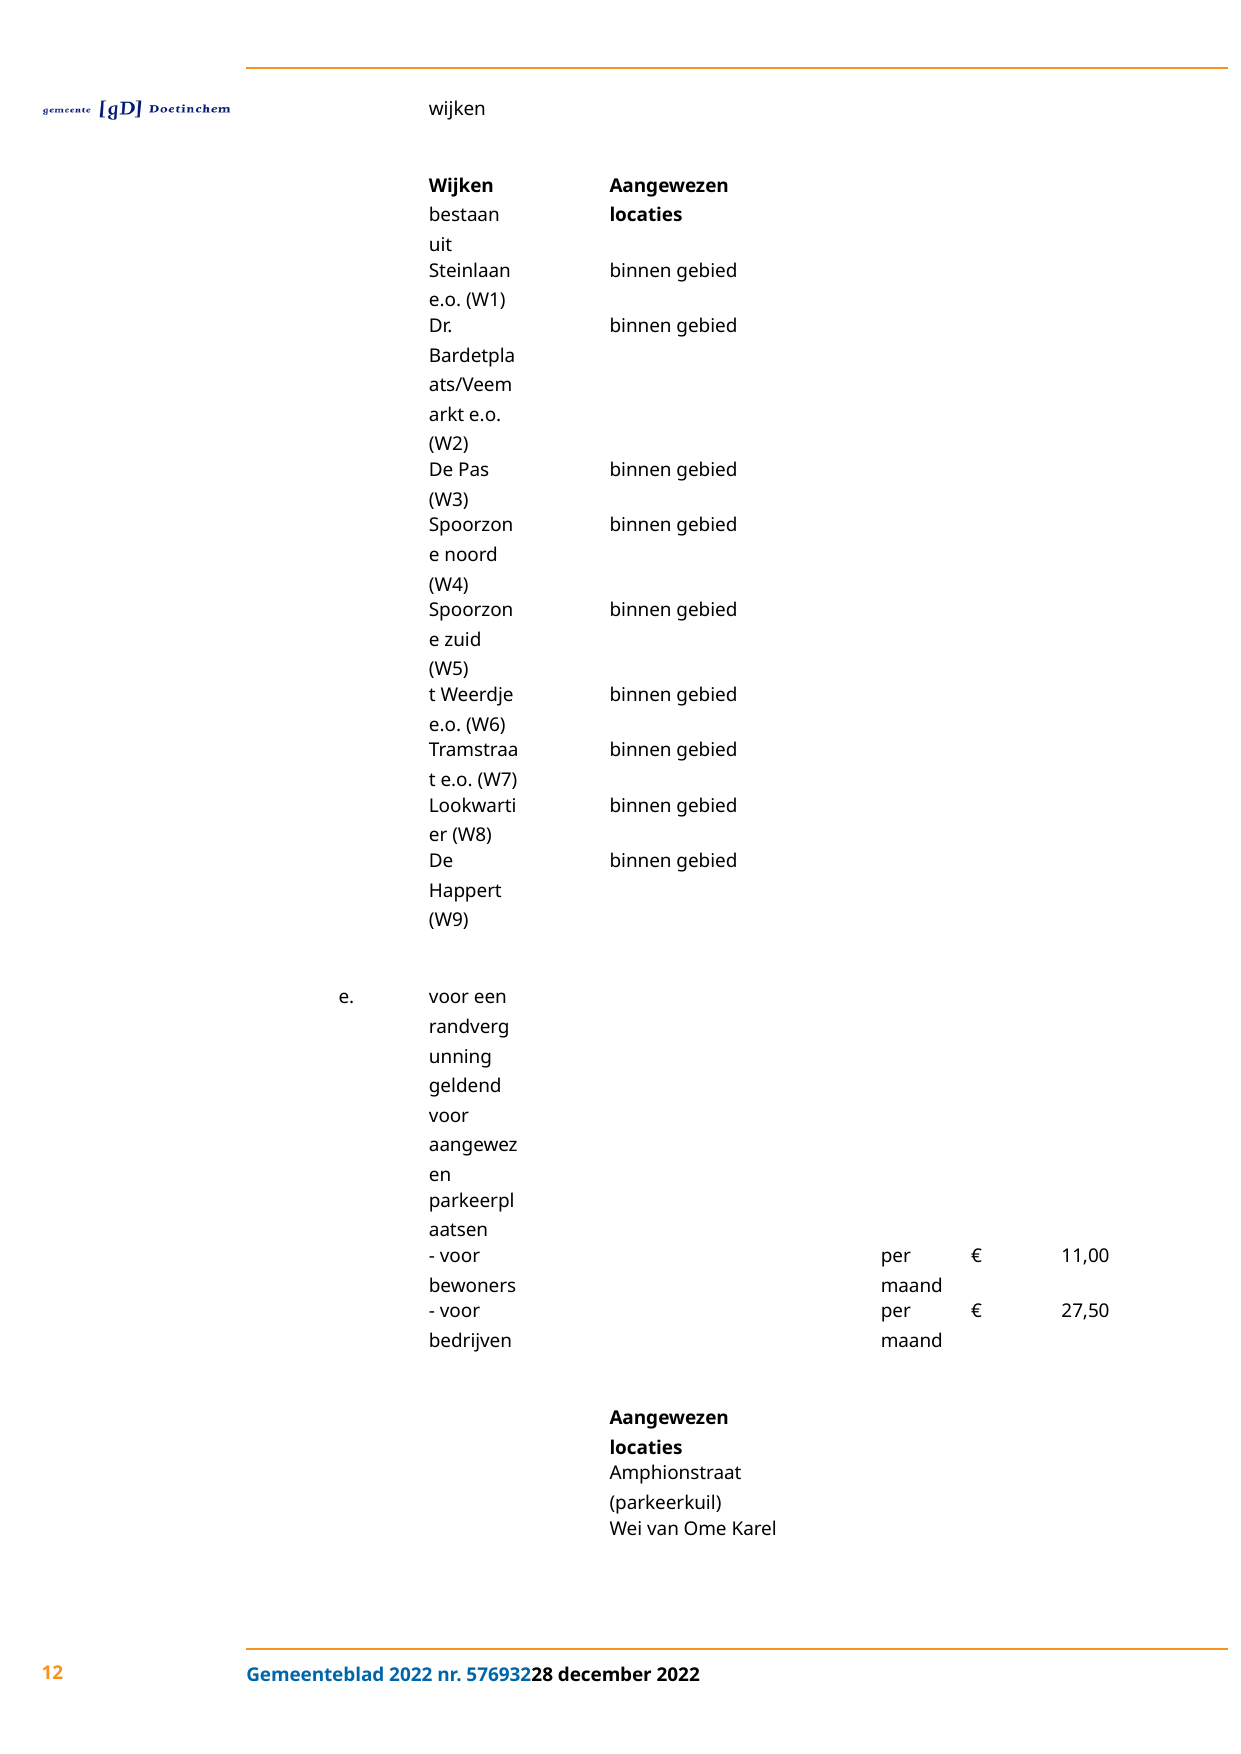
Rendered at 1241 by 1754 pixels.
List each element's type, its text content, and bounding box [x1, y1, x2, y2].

table_cell [338, 958, 429, 984]
table_cell [338, 596, 429, 681]
table_cell [790, 1242, 881, 1297]
table_cell [519, 932, 609, 958]
table_cell [700, 146, 790, 172]
table_cell [1061, 737, 1152, 792]
table_cell [1061, 932, 1152, 958]
table_cell [700, 958, 790, 984]
table_cell [429, 932, 519, 958]
table_cell [881, 737, 971, 792]
table_cell voor een randvergunning geldend voor aangewezen [429, 984, 519, 1187]
table_cell [881, 257, 971, 312]
table_cell [519, 1541, 609, 1566]
table_cell [519, 1242, 609, 1297]
table_cell [519, 681, 609, 737]
table_cell [790, 932, 881, 958]
table_cell binnen gebied [609, 847, 790, 932]
table_cell [790, 312, 881, 456]
table_cell [1061, 1541, 1152, 1566]
table_cell [881, 312, 971, 456]
table_cell [881, 456, 971, 512]
table_cell [248, 847, 338, 932]
table_cell [248, 146, 338, 172]
table_cell [790, 792, 881, 847]
table_cell [1061, 1353, 1152, 1378]
table_cell [338, 847, 429, 932]
table_cell [338, 257, 429, 312]
table_cell [519, 792, 609, 847]
table_cell [519, 172, 609, 257]
table_cell [1061, 958, 1152, 984]
table_cell [338, 1298, 429, 1353]
table_cell binnen gebied [609, 257, 790, 312]
table_cell [881, 1515, 971, 1541]
table_cell [1061, 456, 1152, 512]
table_cell [790, 456, 881, 512]
table_cell [790, 121, 881, 146]
table_cell [338, 1379, 429, 1404]
table_cell [429, 958, 519, 984]
table_cell [609, 1353, 700, 1378]
table_cell [248, 932, 338, 958]
table_cell [881, 1566, 971, 1592]
table_cell wijken [429, 95, 519, 121]
table_cell [609, 1242, 700, 1297]
table_cell [519, 1298, 609, 1353]
table_cell [338, 1187, 429, 1242]
table_cell [429, 1353, 519, 1378]
table_cell [790, 958, 881, 984]
table_cell [790, 681, 881, 737]
table_cell € [971, 1242, 1061, 1297]
table_cell [881, 512, 971, 596]
table_cell binnen gebied [609, 456, 790, 512]
table_cell [519, 1379, 609, 1404]
table_cell [971, 1541, 1061, 1566]
table_cell [248, 1353, 338, 1378]
table_cell [248, 257, 338, 312]
table_cell [790, 95, 881, 121]
table_cell [1061, 792, 1152, 847]
table_cell [1061, 1404, 1152, 1459]
table_cell [700, 1298, 790, 1353]
table_cell [248, 172, 338, 257]
table_cell [1061, 95, 1152, 121]
table_cell [609, 1566, 700, 1592]
table_cell [338, 1566, 429, 1592]
table_cell [248, 121, 338, 146]
table_cell [971, 596, 1061, 681]
table_cell [248, 1460, 338, 1515]
table_cell Spoorzone noord (W4) [429, 512, 519, 596]
table_cell [519, 1515, 609, 1541]
table_cell [338, 95, 429, 121]
table_cell [248, 1541, 338, 1566]
table_cell [338, 1404, 429, 1459]
table_cell [248, 1242, 338, 1297]
table_cell [338, 146, 429, 172]
table_cell [338, 1541, 429, 1566]
table_cell € [971, 1298, 1061, 1353]
table_cell [881, 1379, 971, 1404]
table_cell [519, 257, 609, 312]
table_cell parkeerplaatsen [429, 1187, 519, 1242]
table_cell [248, 792, 338, 847]
table_cell [790, 737, 881, 792]
table_cell [1061, 121, 1152, 146]
table_cell [790, 512, 881, 596]
table_cell [609, 932, 700, 958]
table_cell [971, 121, 1061, 146]
table_cell [881, 958, 971, 984]
table_cell per maand [881, 1298, 971, 1353]
table_cell [790, 1460, 881, 1515]
table_cell [971, 984, 1061, 1187]
table_cell binnen gebied [609, 681, 790, 737]
table_cell [248, 512, 338, 596]
table_cell Wei van Ome Karel [609, 1515, 790, 1541]
table_cell [971, 172, 1061, 257]
table_cell Steinlaan e.o. (W1) [429, 257, 519, 312]
table_cell binnen gebied [609, 737, 790, 792]
table_cell [881, 121, 971, 146]
table_cell [429, 1460, 519, 1515]
table_cell [338, 1460, 429, 1515]
table_cell [700, 932, 790, 958]
table_cell [881, 1187, 971, 1242]
table_cell [609, 1187, 700, 1242]
table_cell [881, 932, 971, 958]
table_cell [519, 1566, 609, 1592]
table_cell [881, 95, 971, 121]
table_cell [971, 958, 1061, 984]
table_cell [700, 1379, 790, 1404]
table_cell [609, 984, 700, 1187]
table_cell Lookwartier (W8) [429, 792, 519, 847]
table_cell [881, 1353, 971, 1378]
table_cell [971, 1353, 1061, 1378]
table_cell [429, 1541, 519, 1566]
table_cell [338, 172, 429, 257]
table_cell [971, 257, 1061, 312]
table_cell [338, 1515, 429, 1541]
table_cell [338, 681, 429, 737]
table_cell [700, 1566, 790, 1592]
table_cell [429, 1566, 519, 1592]
table_cell [971, 1187, 1061, 1242]
table_cell [971, 146, 1061, 172]
table_cell [609, 1541, 700, 1566]
table_cell Aangewezen locaties [609, 172, 790, 257]
table_cell [338, 456, 429, 512]
table_cell [971, 681, 1061, 737]
table_cell [881, 146, 971, 172]
table_cell [881, 596, 971, 681]
table_cell [881, 681, 971, 737]
table_cell [519, 456, 609, 512]
table_cell [1061, 146, 1152, 172]
table_cell [248, 1566, 338, 1592]
table_cell [790, 1298, 881, 1353]
table_cell 11,00 [1061, 1242, 1152, 1297]
table_cell [700, 121, 790, 146]
table_cell [700, 1353, 790, 1378]
table_cell [519, 984, 609, 1187]
table_cell [790, 1379, 881, 1404]
table_cell [609, 146, 700, 172]
table_cell [519, 95, 609, 121]
table_cell De Pas (W3) [429, 456, 519, 512]
table_cell [971, 312, 1061, 456]
table_cell [790, 1404, 881, 1459]
table_cell [429, 1515, 519, 1541]
table_cell [248, 958, 338, 984]
table_cell Spoorzone zuid (W5) [429, 596, 519, 681]
table_cell [338, 1242, 429, 1297]
table_cell [519, 1460, 609, 1515]
table_cell [1061, 1187, 1152, 1242]
table_cell [1061, 312, 1152, 456]
table_cell [700, 1187, 790, 1242]
table_cell per maand [881, 1242, 971, 1297]
table_cell [790, 146, 881, 172]
table_cell [1061, 512, 1152, 596]
table_cell [881, 1460, 971, 1515]
table_cell [338, 737, 429, 792]
table_cell [519, 1353, 609, 1378]
table_cell Dr. Bardetplaats/Veemarkt e.o. (W2) [429, 312, 519, 456]
table_cell [1061, 847, 1152, 932]
table_cell [790, 596, 881, 681]
table_cell [971, 932, 1061, 958]
table_cell [971, 792, 1061, 847]
table_cell [519, 596, 609, 681]
table_cell [790, 984, 881, 1187]
table_cell [1061, 1566, 1152, 1592]
table_cell [700, 95, 790, 121]
table_cell [338, 312, 429, 456]
table_cell [609, 95, 700, 121]
table_cell [248, 312, 338, 456]
table_cell [519, 1187, 609, 1242]
table_cell [609, 1298, 700, 1353]
table_cell binnen gebied [609, 792, 790, 847]
table_cell [881, 984, 971, 1187]
table_cell - voor bedrijven [429, 1298, 519, 1353]
table_cell [519, 121, 609, 146]
table_cell [881, 172, 971, 257]
table_cell [1061, 257, 1152, 312]
table_cell [609, 121, 700, 146]
table_cell [248, 1379, 338, 1404]
table_cell [1061, 596, 1152, 681]
table_cell [338, 512, 429, 596]
table_cell [248, 1515, 338, 1541]
table_cell [338, 1353, 429, 1378]
table_cell [971, 1515, 1061, 1541]
table_cell [429, 1404, 519, 1459]
table_cell [1061, 172, 1152, 257]
table_cell [429, 1379, 519, 1404]
table_cell [519, 312, 609, 456]
table_cell 27,50 [1061, 1298, 1152, 1353]
table_cell [519, 958, 609, 984]
table_cell [971, 1379, 1061, 1404]
table_cell e. [338, 984, 429, 1187]
table_cell [1061, 681, 1152, 737]
table_cell binnen gebied [609, 512, 790, 596]
table_cell [248, 681, 338, 737]
table_cell [881, 847, 971, 932]
table_cell [248, 456, 338, 512]
table_cell [971, 95, 1061, 121]
table_cell [790, 1566, 881, 1592]
table_cell [881, 1404, 971, 1459]
table_cell [338, 792, 429, 847]
picture [41, 47, 231, 172]
table_cell Wijken bestaan uit [429, 172, 519, 257]
table_cell [790, 1515, 881, 1541]
table_cell [248, 1187, 338, 1242]
table_cell [790, 1541, 881, 1566]
table_cell [971, 847, 1061, 932]
table_cell [971, 1460, 1061, 1515]
table_cell [609, 958, 700, 984]
table_cell [700, 1242, 790, 1297]
table_cell [1061, 1515, 1152, 1541]
table_cell [790, 1187, 881, 1242]
table_cell Aangewezen locaties [609, 1404, 790, 1459]
table_cell [790, 172, 881, 257]
table_cell t Weerdje e.o. (W6) [429, 681, 519, 737]
table_cell [700, 984, 790, 1187]
table_cell Amphionstraat (parkeerkuil) [609, 1460, 790, 1515]
table_cell [1061, 1460, 1152, 1515]
table_cell [248, 984, 338, 1187]
table_cell [971, 1404, 1061, 1459]
table_cell [519, 737, 609, 792]
table_cell binnen gebied [609, 312, 790, 456]
table_cell - voor bewoners [429, 1242, 519, 1297]
table_cell [609, 1379, 700, 1404]
table_cell [338, 932, 429, 958]
table_cell [248, 596, 338, 681]
table_cell Tramstraat e.o. (W7) [429, 737, 519, 792]
table_cell [790, 1353, 881, 1378]
table_cell [519, 146, 609, 172]
table_cell [519, 512, 609, 596]
table_cell [429, 146, 519, 172]
table_cell [971, 456, 1061, 512]
table_cell [248, 95, 338, 121]
table_cell [971, 1566, 1061, 1592]
table_cell [429, 121, 519, 146]
table_cell [1061, 1379, 1152, 1404]
table_cell [519, 1404, 609, 1459]
table_cell [248, 737, 338, 792]
table_cell [338, 121, 429, 146]
table_cell [248, 1298, 338, 1353]
table_cell [1061, 984, 1152, 1187]
table_cell [790, 847, 881, 932]
table_cell [700, 1541, 790, 1566]
table_cell binnen gebied [609, 596, 790, 681]
table_cell [971, 737, 1061, 792]
table_cell [790, 257, 881, 312]
table_cell [881, 792, 971, 847]
table_cell [248, 1404, 338, 1459]
table_cell De Happert (W9) [429, 847, 519, 932]
table_cell [881, 1541, 971, 1566]
table_cell [519, 847, 609, 932]
table_cell [971, 512, 1061, 596]
